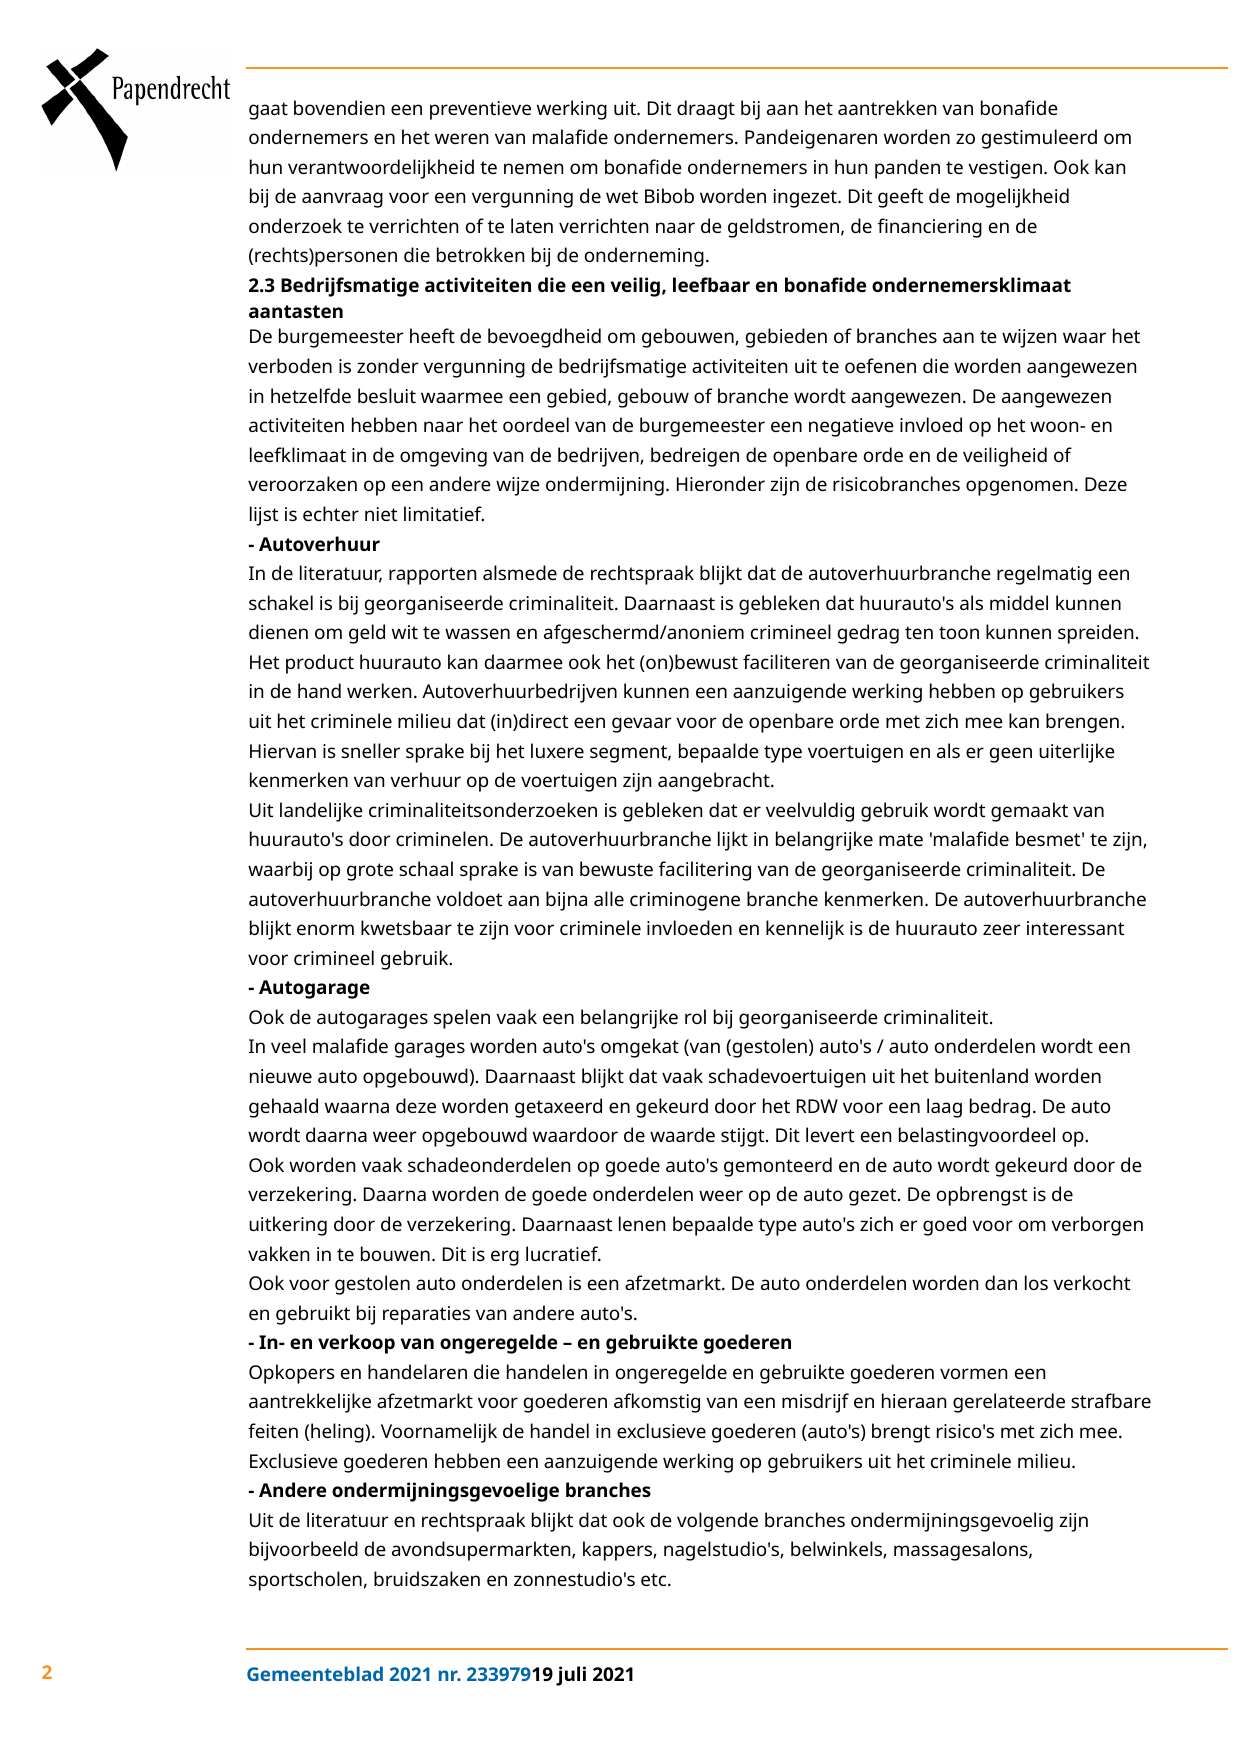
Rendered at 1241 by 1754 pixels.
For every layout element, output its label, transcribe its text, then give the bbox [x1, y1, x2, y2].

text Ook voor gestolen auto onderdelen is een afzetmarkt. De auto onderdelen worden dan los verkocht en gebruikt bij reparaties van andere auto's. [248, 1270, 1152, 1326]
text Ook de autogarages spelen vaak een belangrijke rol bij georganiseerde criminaliteit. [248, 1004, 1152, 1030]
text - Autogarage [248, 974, 1152, 1000]
text Uit de literatuur en rechtspraak blijkt dat ook de volgende branches ondermijningsgevoelig zijn bijvoorbeeld de avondsupermarkten, kappers, nagelstudio's, belwinkels, massagesalons, sportscholen, bruidszaken en zonnestudio's etc. [248, 1507, 1152, 1592]
text In de literatuur, rapporten alsmede de rechtspraak blijkt dat de autoverhuurbranche regelmatig een schakel is bij georganiseerde criminaliteit. Daarnaast is gebleken dat huurauto's als middel kunnen dienen om geld wit te wassen en afgeschermd/anoniem crimineel gedrag ten toon kunnen spreiden. Het product huurauto kan daarmee ook het (on)bewust faciliteren van de georganiseerde criminaliteit in de hand werken. Autoverhuurbedrijven kunnen een aanzuigende werking hebben op gebruikers uit het criminele milieu dat (in)direct een gevaar voor de openbare orde met zich mee kan brengen. Hiervan is sneller sprake bij het luxere segment, bepaalde type voertuigen en als er geen uiterlijke kenmerken van verhuur op de voertuigen zijn aangebracht. [248, 560, 1152, 793]
picture [41, 47, 231, 172]
text - Autoverhuur [248, 531, 1152, 557]
text - Andere ondermijningsgevoelige branches [248, 1477, 1152, 1503]
text De burgemeester heeft de bevoegdheid om gebouwen, gebieden of branches aan te wijzen waar het verboden is zonder vergunning de bedrijfsmatige activiteiten uit te oefenen die worden aangewezen in hetzelfde besluit waarmee een gebied, gebouw of branche wordt aangewezen. De aangewezen activiteiten hebben naar het oordeel van de burgemeester een negatieve invloed op het woon- en leefklimaat in de omgeving van de bedrijven, bedreigen de openbare orde en de veiligheid of veroorzaken op een andere wijze ondermijning. Hieronder zijn de risicobranches opgenomen. Deze lijst is echter niet limitatief. [248, 324, 1152, 527]
text Ook worden vaak schadeonderdelen op goede auto's gemonteerd en de auto wordt gekeurd door de verzekering. Daarna worden de goede onderdelen weer op de auto gezet. De opbrengst is de uitkering door de verzekering. Daarnaast lenen bepaalde type auto's zich er goed voor om verborgen vakken in te bouwen. Dit is erg lucratief. [248, 1152, 1152, 1267]
text Uit landelijke criminaliteitsonderzoeken is gebleken dat er veelvuldig gebruik wordt gemaakt van huurauto's door criminelen. De autoverhuurbranche lijkt in belangrijke mate 'malafide besmet' te zijn, waarbij op grote schaal sprake is van bewuste facilitering van de georganiseerde criminaliteit. De autoverhuurbranche voldoet aan bijna alle criminogene branche kenmerken. De autoverhuurbranche blijkt enorm kwetsbaar te zijn voor criminele invloeden en kennelijk is de huurauto zeer interessant voor crimineel gebruik. [248, 797, 1152, 971]
text gaat bovendien een preventieve werking uit. Dit draagt bij aan het aantrekken van bonafide ondernemers en het weren van malafide ondernemers. Pandeigenaren worden zo gestimuleerd om hun verantwoordelijkheid te nemen om bonafide ondernemers in hun panden te vestigen. Ook kan bij de aanvraag voor een vergunning de wet Bibob worden ingezet. Dit geeft de mogelijkheid onderzoek te verrichten of te laten verrichten naar de geldstromen, de financiering en de (rechts)personen die betrokken bij de onderneming. [248, 95, 1152, 268]
text In veel malafide garages worden auto's omgekat (van (gestolen) auto's / auto onderdelen wordt een nieuwe auto opgebouwd). Daarnaast blijkt dat vaak schadevoertuigen uit het buitenland worden gehaald waarna deze worden getaxeerd en gekeurd door het RDW voor een laag bedrag. De auto wordt daarna weer opgebouwd waardoor de waarde stijgt. Dit levert een belastingvoordeel op. [248, 1034, 1152, 1148]
text - In- en verkoop van ongeregelde – en gebruikte goederen [248, 1329, 1152, 1355]
text 2.3 Bedrijfsmatige activiteiten die een veilig, leefbaar en bonafide ondernemersklimaat aantasten [248, 272, 1152, 324]
text Opkopers en handelaren die handelen in ongeregelde en gebruikte goederen vormen een aantrekkelijke afzetmarkt voor goederen afkomstig van een misdrijf en hieraan gerelateerde strafbare feiten (heling). Voornamelijk de handel in exclusieve goederen (auto's) brengt risico's met zich mee. Exclusieve goederen hebben een aanzuigende werking op gebruikers uit het criminele milieu. [248, 1359, 1152, 1474]
